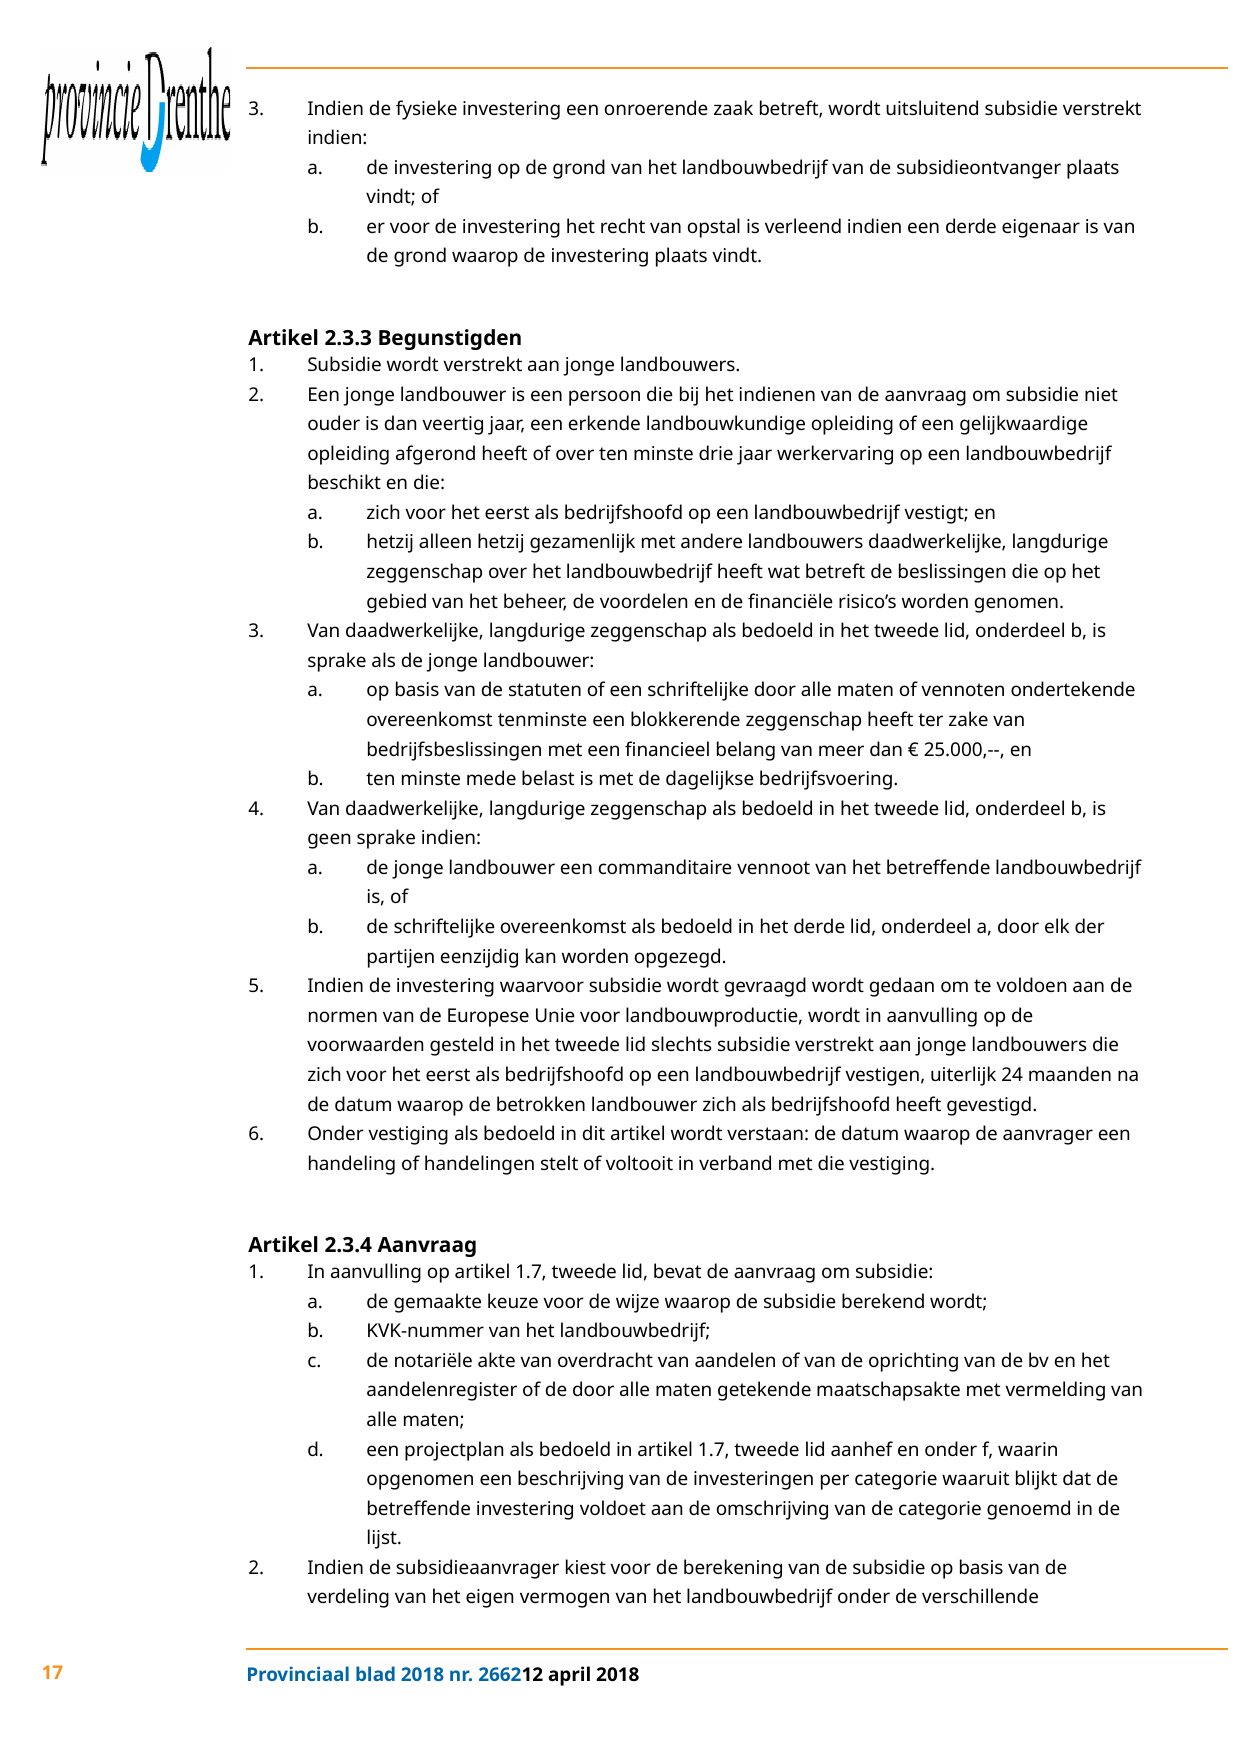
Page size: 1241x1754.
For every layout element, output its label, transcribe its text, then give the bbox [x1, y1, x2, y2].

list ten minste mede belast is met de dagelijkse bedrijfsvoering. [307, 765, 1152, 791]
list Indien de subsidieaanvrager kiest voor de berekening van de subsidie op basis van de verdeling van het eigen vermogen van het landbouwbedrijf onder de verschillende [248, 1554, 1152, 1609]
list op basis van de statuten of een schriftelijke door alle maten of vennoten ondertekende overeenkomst tenminste een blokkerende zeggenschap heeft ter zake van bedrijfsbeslissingen met een financieel belang van meer dan € 25.000,--, en [307, 677, 1152, 761]
list de schriftelijke overeenkomst als bedoeld in het derde lid, onderdeel a, door elk der partijen eenzijdig kan worden opgezegd. [307, 913, 1152, 968]
list Indien de investering waarvoor subsidie wordt gevraagd wordt gedaan om te voldoen aan de normen van de Europese Unie voor landbouwproductie, wordt in aanvulling op de voorwaarden gesteld in het tweede lid slechts subsidie verstrekt aan jonge landbouwers die zich voor het eerst als bedrijfshoofd op een landbouwbedrijf vestigen, uiterlijk 24 maanden na de datum waarop de betrokken landbouwer zich als bedrijfshoofd heeft gevestigd. [248, 972, 1152, 1116]
list Onder vestiging als bedoeld in dit artikel wordt verstaan: de datum waarop de aanvrager een handeling of handelingen stelt of voltooit in verband met die vestiging. [248, 1120, 1152, 1176]
text Artikel 2.3.3 Begunstigden [248, 323, 1152, 351]
list er voor de investering het recht van opstal is verleend indien een derde eigenaar is van de grond waarop de investering plaats vindt. [307, 213, 1152, 268]
list zich voor het eerst als bedrijfshoofd op een landbouwbedrijf vestigt; en [307, 499, 1152, 525]
list een projectplan als bedoeld in artikel 1.7, tweede lid aanhef en onder f, waarin opgenomen een beschrijving van de investeringen per categorie waaruit blijkt dat de betreffende investering voldoet aan de omschrijving van de categorie genoemd in de lijst. [307, 1436, 1152, 1550]
list Van daadwerkelijke, langdurige zeggenschap als bedoeld in het tweede lid, onderdeel b, is sprake als de jonge landbouwer: [248, 617, 1152, 673]
list de gemaakte keuze voor de wijze waarop de subsidie berekend wordt; [307, 1288, 1152, 1314]
list hetzij alleen hetzij gezamenlijk met andere landbouwers daadwerkelijke, langdurige zeggenschap over het landbouwbedrijf heeft wat betreft de beslissingen die op het gebied van het beheer, de voordelen en de financiële risico’s worden genomen. [307, 529, 1152, 613]
picture [41, 47, 231, 172]
list Van daadwerkelijke, langdurige zeggenschap als bedoeld in het tweede lid, onderdeel b, is geen sprake indien: [248, 795, 1152, 850]
list de notariële akte van overdracht van aandelen of van de oprichting van de bv en het aandelenregister of de door alle maten getekende maatschapsakte met vermelding van alle maten; [307, 1347, 1152, 1432]
list Indien de fysieke investering een onroerende zaak betreft, wordt uitsluitend subsidie verstrekt indien: [248, 95, 1152, 150]
list Een jonge landbouwer is een persoon die bij het indienen van de aanvraag om subsidie niet ouder is dan veertig jaar, een erkende landbouwkundige opleiding of een gelijkwaardige opleiding afgerond heeft of over ten minste drie jaar werkervaring op een landbouwbedrijf beschikt en die: [248, 381, 1152, 495]
list Subsidie wordt verstrekt aan jonge landbouwers. [248, 351, 1152, 377]
list In aanvulling op artikel 1.7, tweede lid, bevat de aanvraag om subsidie: [248, 1258, 1152, 1284]
list de jonge landbouwer een commanditaire vennoot van het betreffende landbouwbedrijf is, of [307, 854, 1152, 909]
list KVK-nummer van het landbouwbedrijf; [307, 1317, 1152, 1343]
text Artikel 2.3.4 Aanvraag [248, 1230, 1152, 1258]
list de investering op de grond van het landbouwbedrijf van de subsidieontvanger plaats vindt; of [307, 154, 1152, 209]
